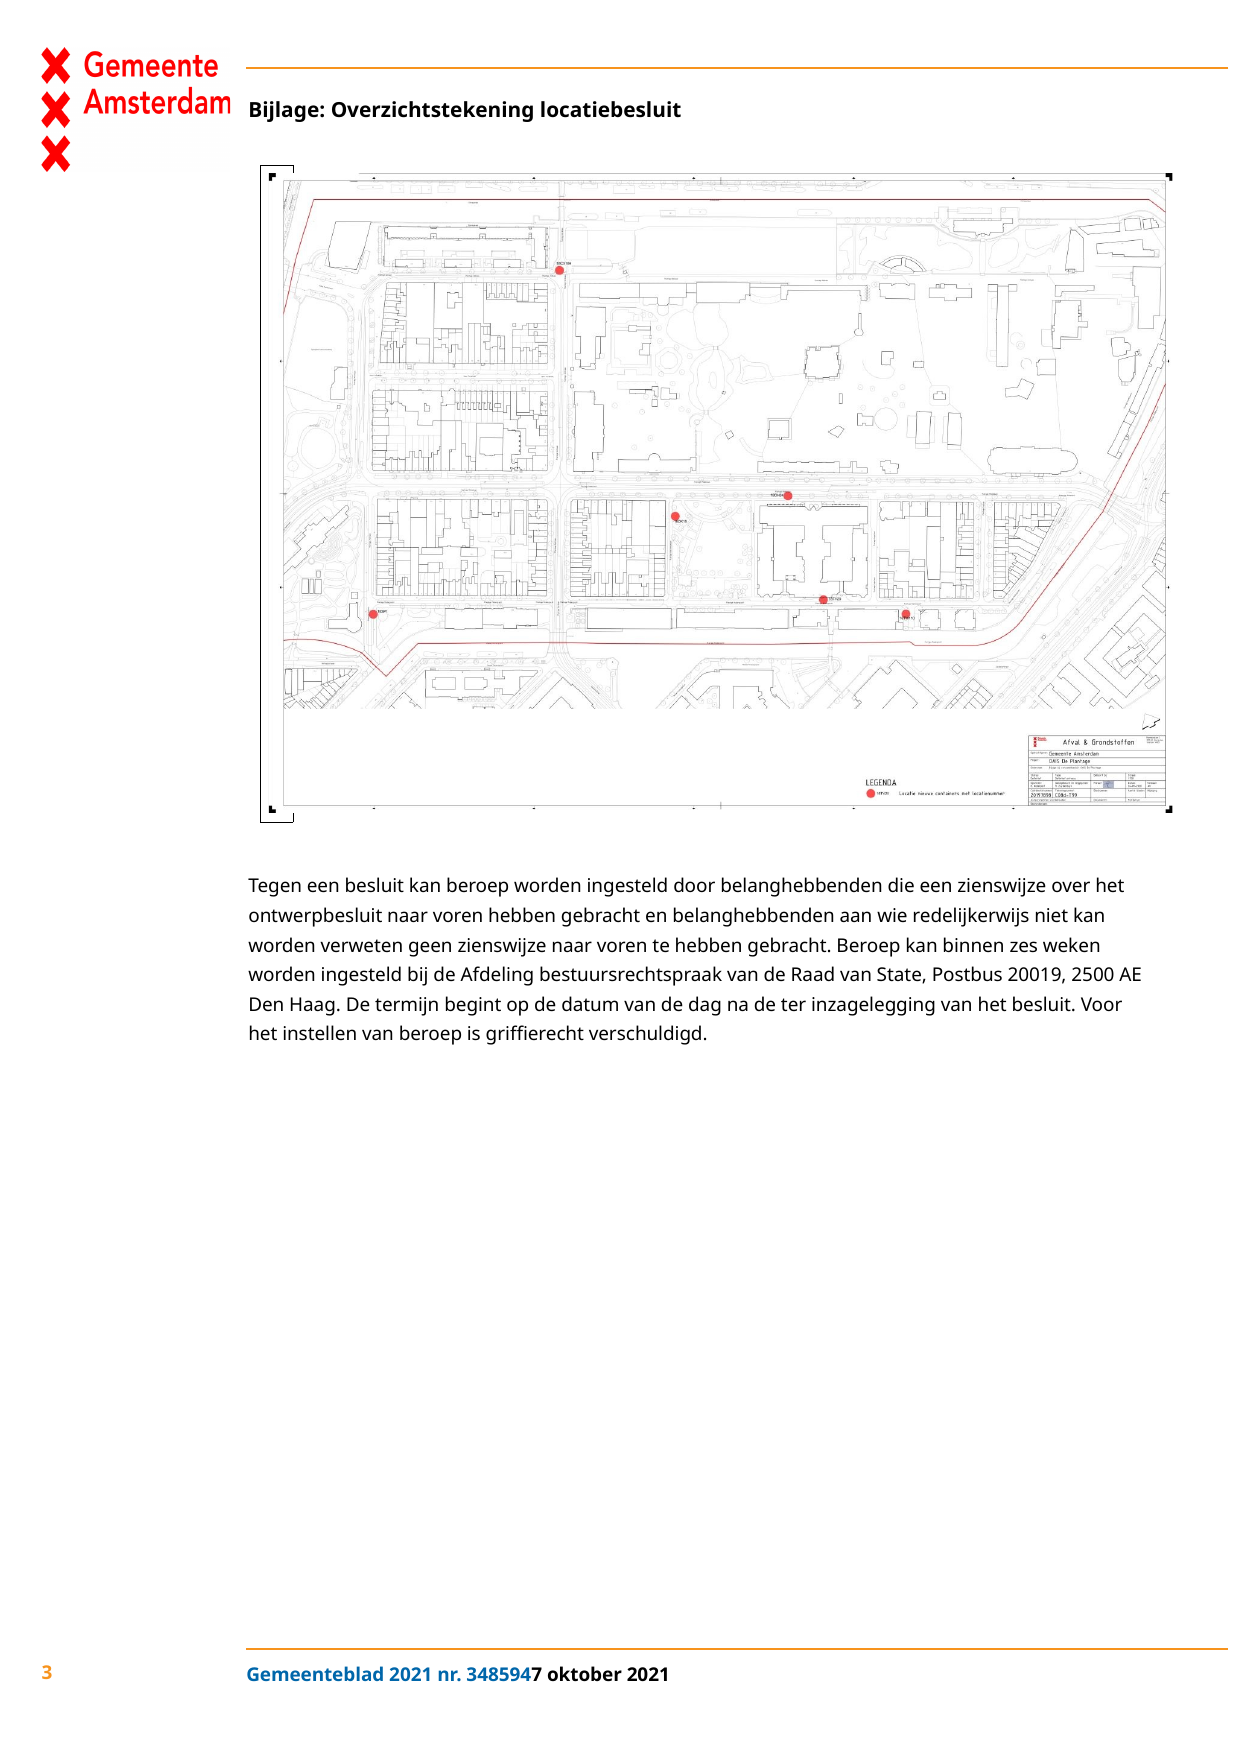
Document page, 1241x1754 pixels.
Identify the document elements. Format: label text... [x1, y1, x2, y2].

text Tegen een besluit kan beroep worden ingesteld door belanghebbenden die een zienswijze over het ontwerpbesluit naar voren hebben gebracht en belanghebbenden aan wie redelijkerwijs niet kan worden verweten geen zienswijze naar voren te hebben gebracht. Beroep kan binnen zes weken worden ingesteld bij de Afdeling bestuursrechtspraak van de Raad van State, Postbus 20019, 2500 AE Den Haag. De termijn begint op de datum van de dag na de ter inzagelegging van het besluit. Voor het instellen van beroep is griffierecht verschuldigd. [248, 873, 1152, 1046]
picture [41, 47, 231, 172]
picture [268, 173, 1173, 813]
text Bijlage: Overzichtstekening locatiebesluit [248, 95, 1152, 123]
